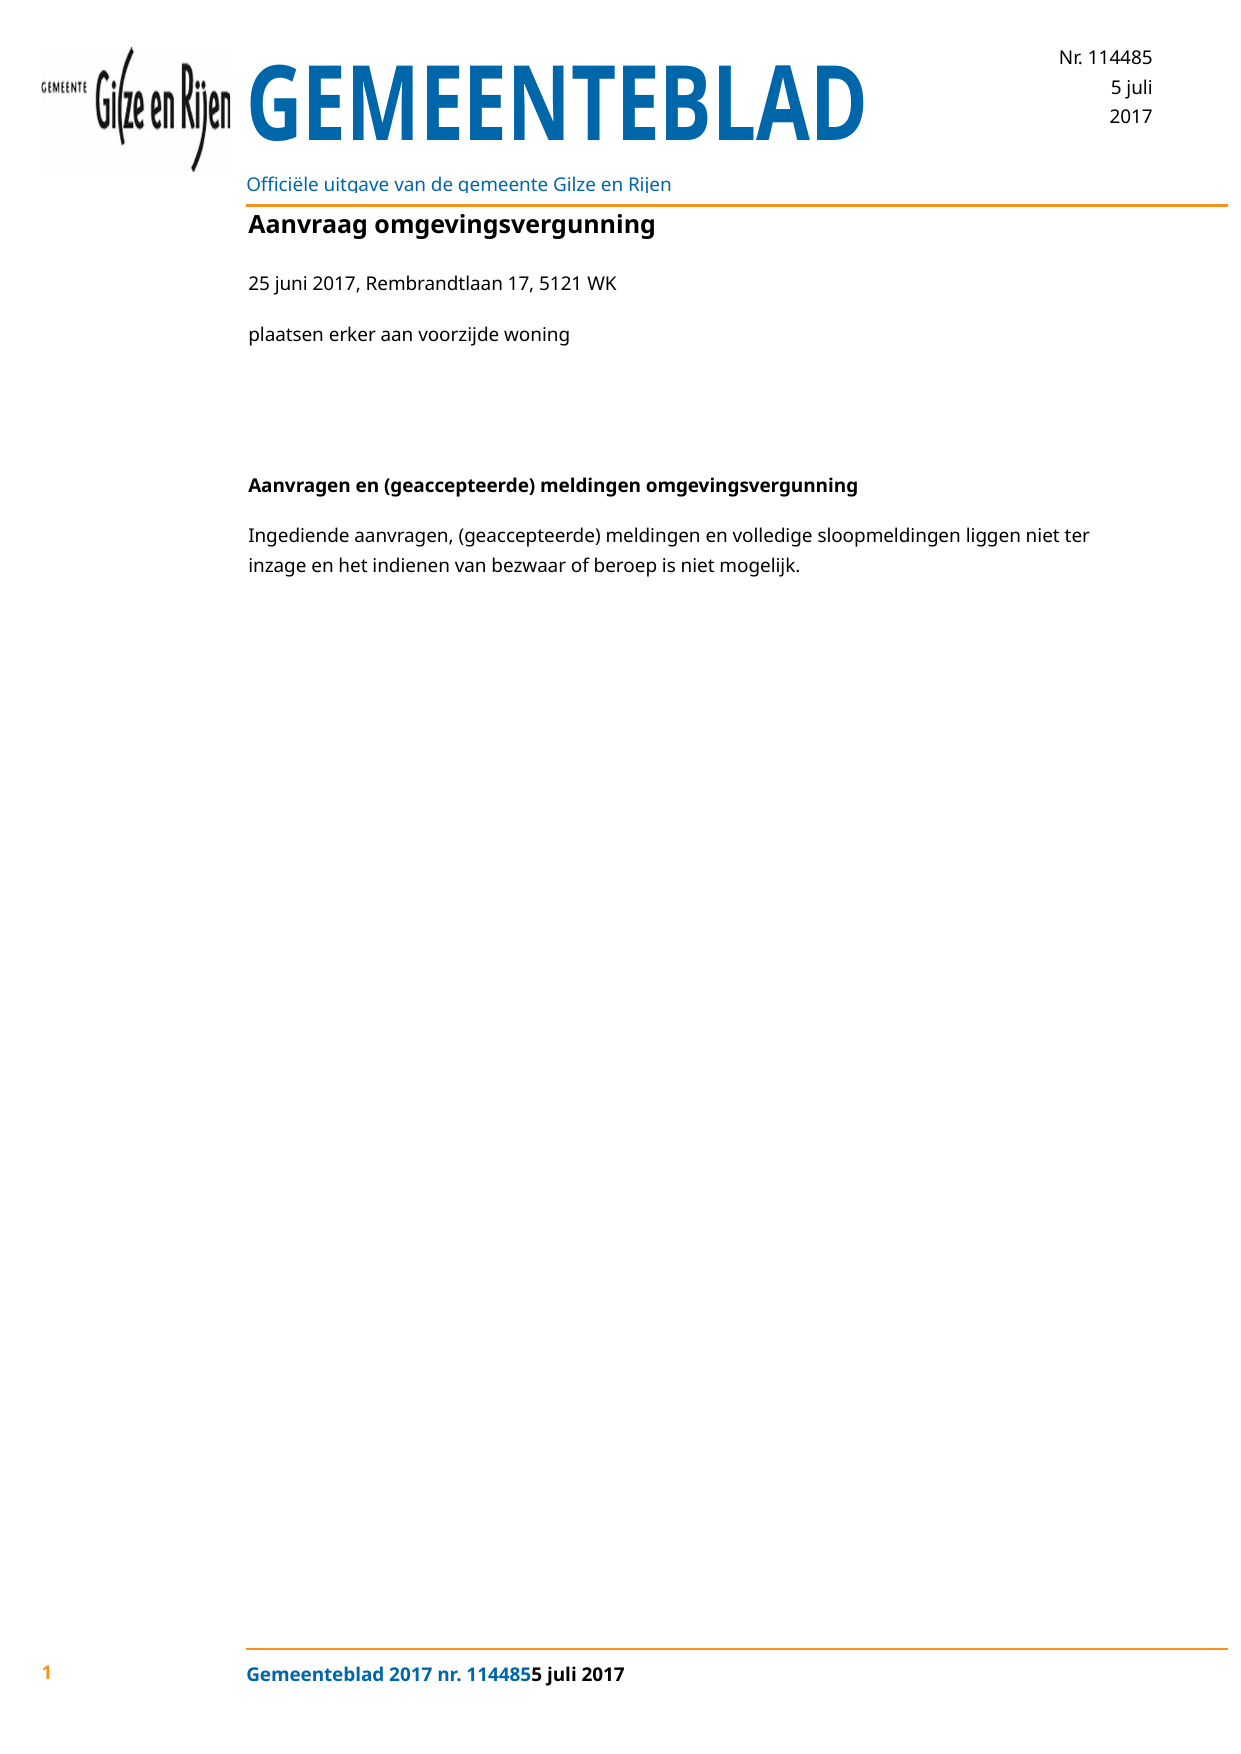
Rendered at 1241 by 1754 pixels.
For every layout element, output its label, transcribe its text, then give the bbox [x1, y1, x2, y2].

text Aanvragen en (geaccepteerde) meldingen omgevingsvergunning [248, 472, 1152, 498]
text plaatsen erker aan voorzijde woning [248, 321, 1152, 346]
text Aanvraag omgevingsvergunning [248, 207, 1152, 241]
picture [41, 47, 231, 172]
text 25 juni 2017, Rembrandtlaan 17, 5121 WK [248, 270, 1152, 296]
text Ingediende aanvragen, (geaccepteerde) meldingen en volledige sloopmeldingen liggen niet ter inzage en het indienen van bezwaar of beroep is niet mogelijk. [248, 522, 1152, 578]
